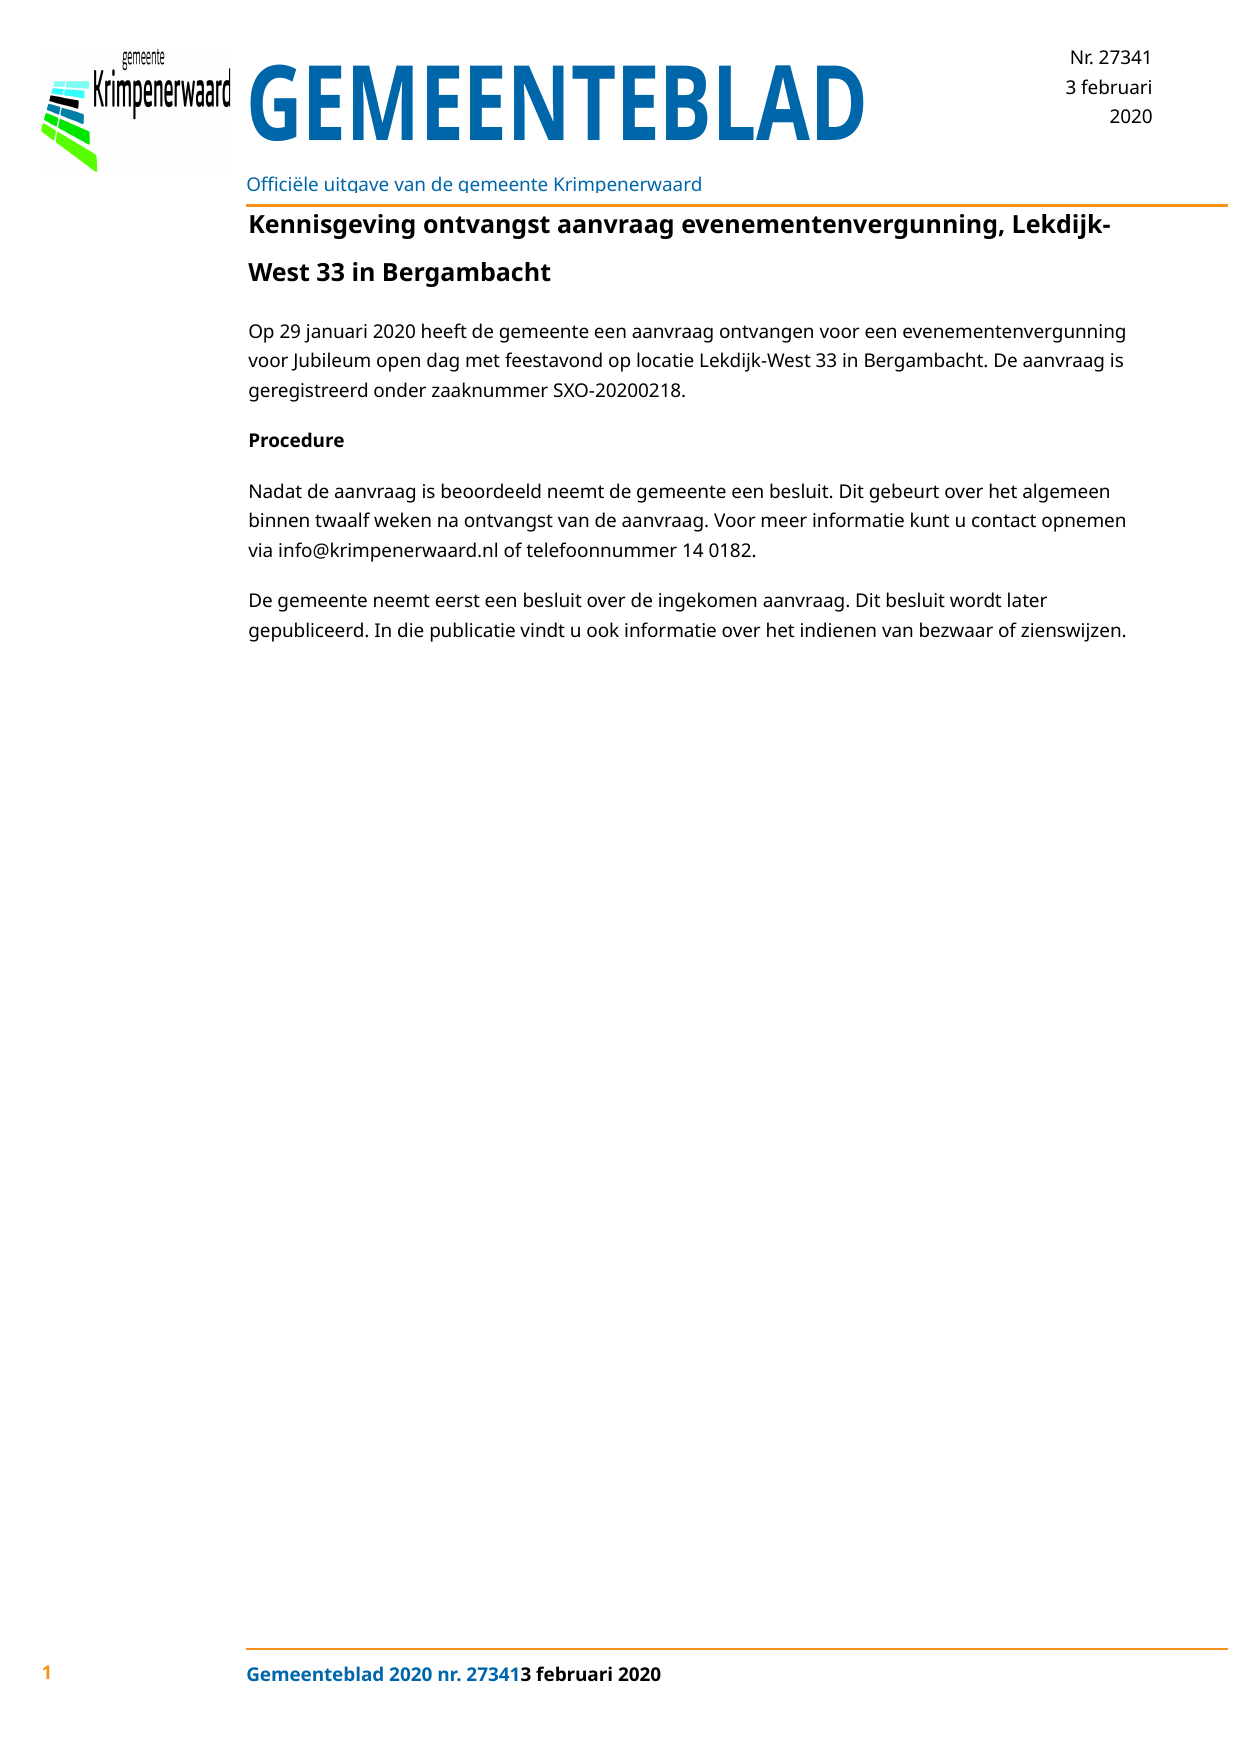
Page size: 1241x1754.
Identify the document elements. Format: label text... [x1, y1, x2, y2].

text De gemeente neemt eerst een besluit over de ingekomen aanvraag. Dit besluit wordt later gepubliceerd. In die publicatie vindt u ook informatie over het indienen van bezwaar of zienswijzen. [248, 587, 1152, 643]
text Kennisgeving ontvangst aanvraag evenementenvergunning, Lekdijk-West 33 in Bergambacht [248, 207, 1152, 288]
text Procedure [248, 427, 1152, 453]
text Nadat de aanvraag is beoordeeld neemt de gemeente een besluit. Dit gebeurt over het algemeen binnen twaalf weken na ontvangst van de aanvraag. Voor meer informatie kunt u contact opnemen via info@krimpenerwaard.nl of telefoonnummer 14 0182. [248, 478, 1152, 563]
text Op 29 januari 2020 heeft de gemeente een aanvraag ontvangen voor een evenementenvergunning voor Jubileum open dag met feestavond op locatie Lekdijk-West 33 in Bergambacht. De aanvraag is geregistreerd onder zaaknummer SXO-20200218. [248, 318, 1152, 403]
picture [41, 47, 231, 172]
